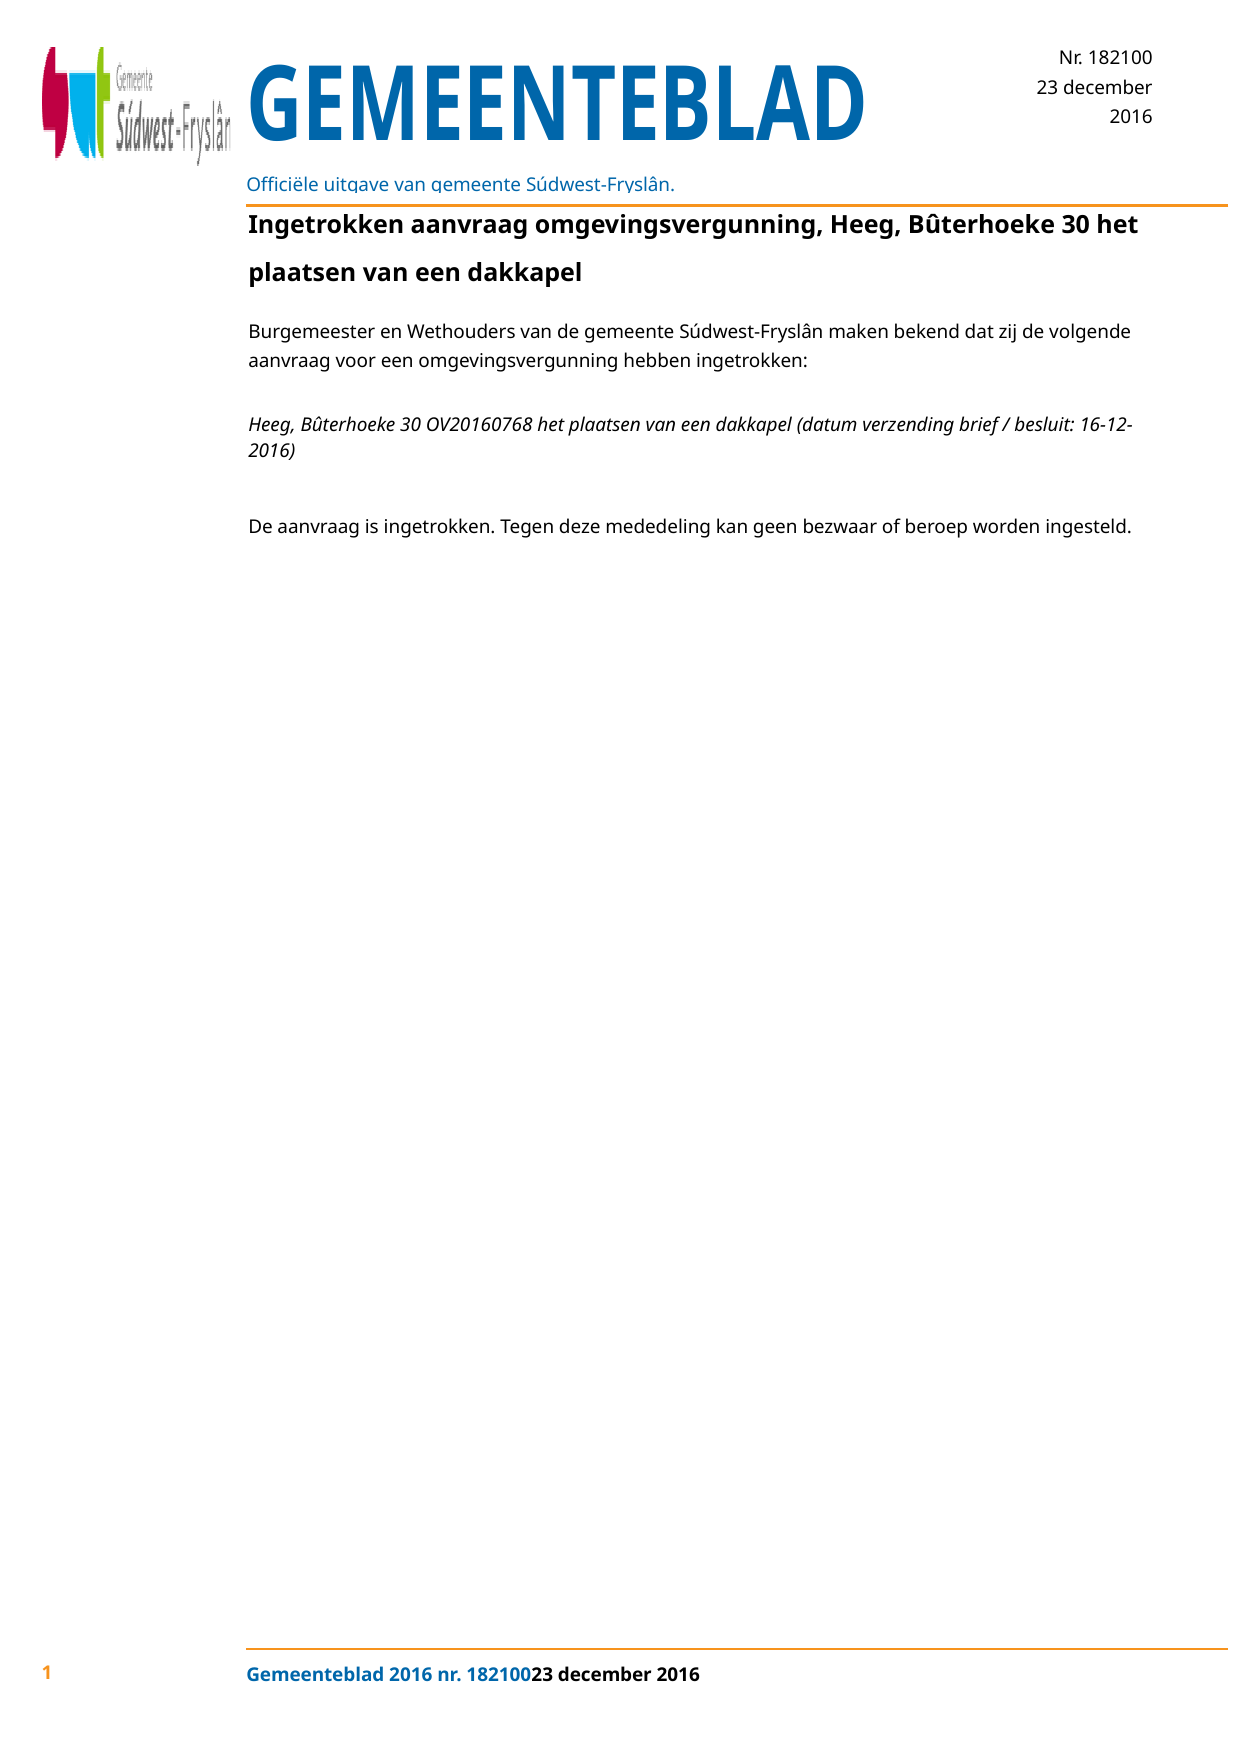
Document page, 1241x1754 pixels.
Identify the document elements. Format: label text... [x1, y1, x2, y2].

text Heeg, Bûterhoeke 30 OV20160768 het plaatsen van een dakkapel (datum verzending brief / besluit: 16-12-2016) [248, 411, 1152, 463]
picture [41, 47, 231, 172]
text De aanvraag is ingetrokken. Tegen deze mededeling kan geen bezwaar of beroep worden ingesteld. [248, 513, 1152, 539]
text Burgemeester en Wethouders van de gemeente Súdwest-Fryslân maken bekend dat zij de volgende aanvraag voor een omgevingsvergunning hebben ingetrokken: [248, 318, 1152, 373]
text Ingetrokken aanvraag omgevingsvergunning, Heeg, Bûterhoeke 30 het plaatsen van een dakkapel [248, 207, 1152, 288]
